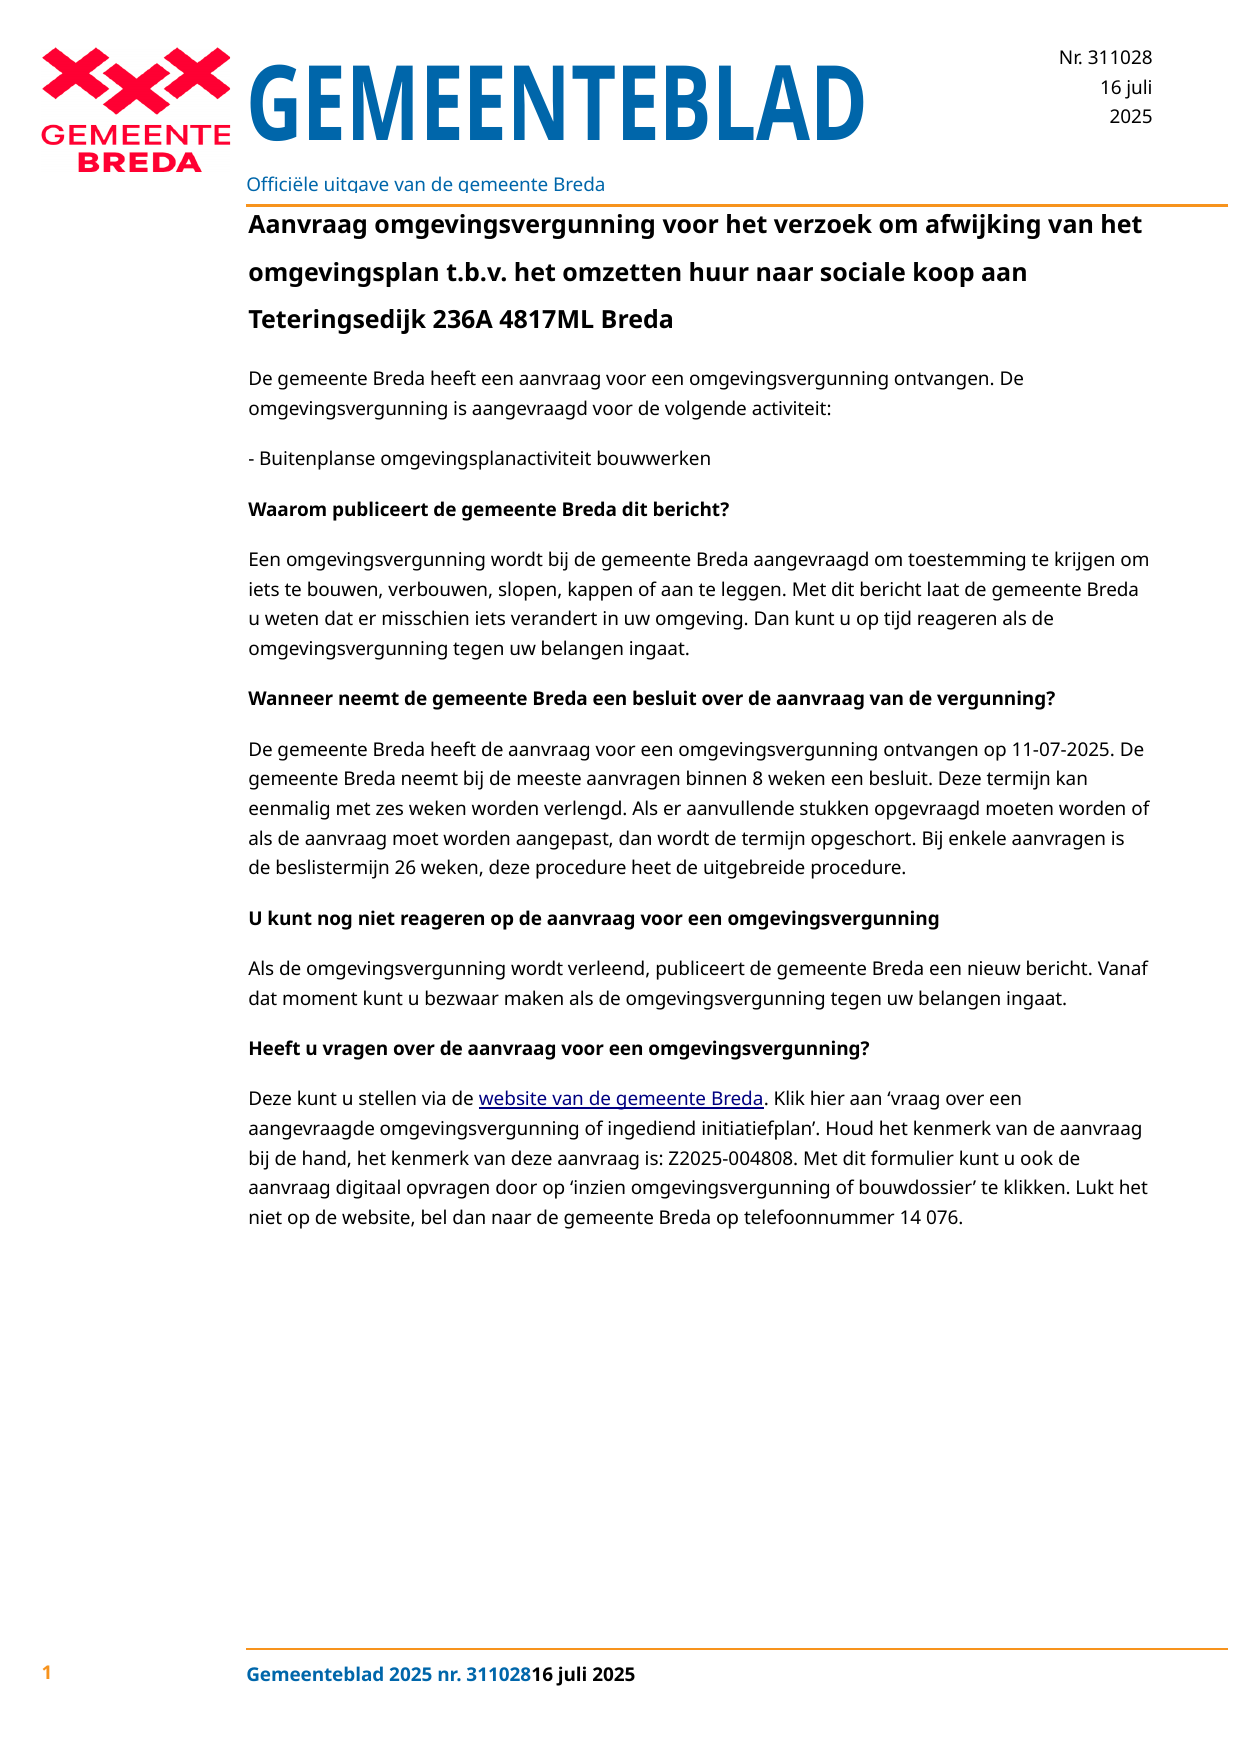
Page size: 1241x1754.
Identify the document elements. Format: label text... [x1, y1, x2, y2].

text Aanvraag omgevingsvergunning voor het verzoek om afwijking van het omgevingsplan t.b.v. het omzetten huur naar sociale koop aan Teteringsedijk 236A 4817ML Breda [248, 207, 1152, 336]
text Wanneer neemt de gemeente Breda een besluit over de aanvraag van de vergunning? [248, 686, 1152, 711]
text Deze kunt u stellen via de website van de gemeente Breda. Klik hier aan ‘vraag over een aangevraagde omgevingsvergunning of ingediend initiatiefplan’. Houd het kenmerk van de aanvraag bij de hand, het kenmerk van deze aanvraag is: Z2025-004808. Met dit formulier kunt u ook de aanvraag digitaal opvragen door op ‘inzien omgevingsvergunning of bouwdossier’ te klikken. Lukt het niet op de website, bel dan naar de gemeente Breda op telefoonnummer 14 076. [248, 1086, 1152, 1229]
text - Buitenplanse omgevingsplanactiviteit bouwwerken [248, 446, 1152, 471]
text Als de omgevingsvergunning wordt verleend, publiceert de gemeente Breda een nieuw bericht. Vanaf dat moment kunt u bezwaar maken als de omgevingsvergunning tegen uw belangen ingaat. [248, 955, 1152, 1010]
text Waarom publiceert de gemeente Breda dit bericht? [248, 496, 1152, 522]
text Een omgevingsvergunning wordt bij de gemeente Breda aangevraagd om toestemming te krijgen om iets te bouwen, verbouwen, slopen, kappen of aan te leggen. Met dit bericht laat de gemeente Breda u weten dat er misschien iets verandert in uw omgeving. Dan kunt u op tijd reageren als de omgevingsvergunning tegen uw belangen ingaat. [248, 546, 1152, 661]
text De gemeente Breda heeft de aanvraag voor een omgevingsvergunning ontvangen op 11-07-2025. De gemeente Breda neemt bij de meeste aanvragen binnen 8 weken een besluit. Deze termijn kan eenmalig met zes weken worden verlengd. Als er aanvullende stukken opgevraagd moeten worden of als de aanvraag moet worden aangepast, dan wordt de termijn opgeschort. Bij enkele aanvragen is de beslistermijn 26 weken, deze procedure heet de uitgebreide procedure. [248, 736, 1152, 880]
text Heeft u vragen over de aanvraag voor een omgevingsvergunning? [248, 1035, 1152, 1061]
text U kunt nog niet reageren op de aanvraag voor een omgevingsvergunning [248, 905, 1152, 930]
picture [41, 47, 231, 172]
text De gemeente Breda heeft een aanvraag voor een omgevingsvergunning ontvangen. De omgevingsvergunning is aangevraagd voor de volgende activiteit: [248, 366, 1152, 421]
